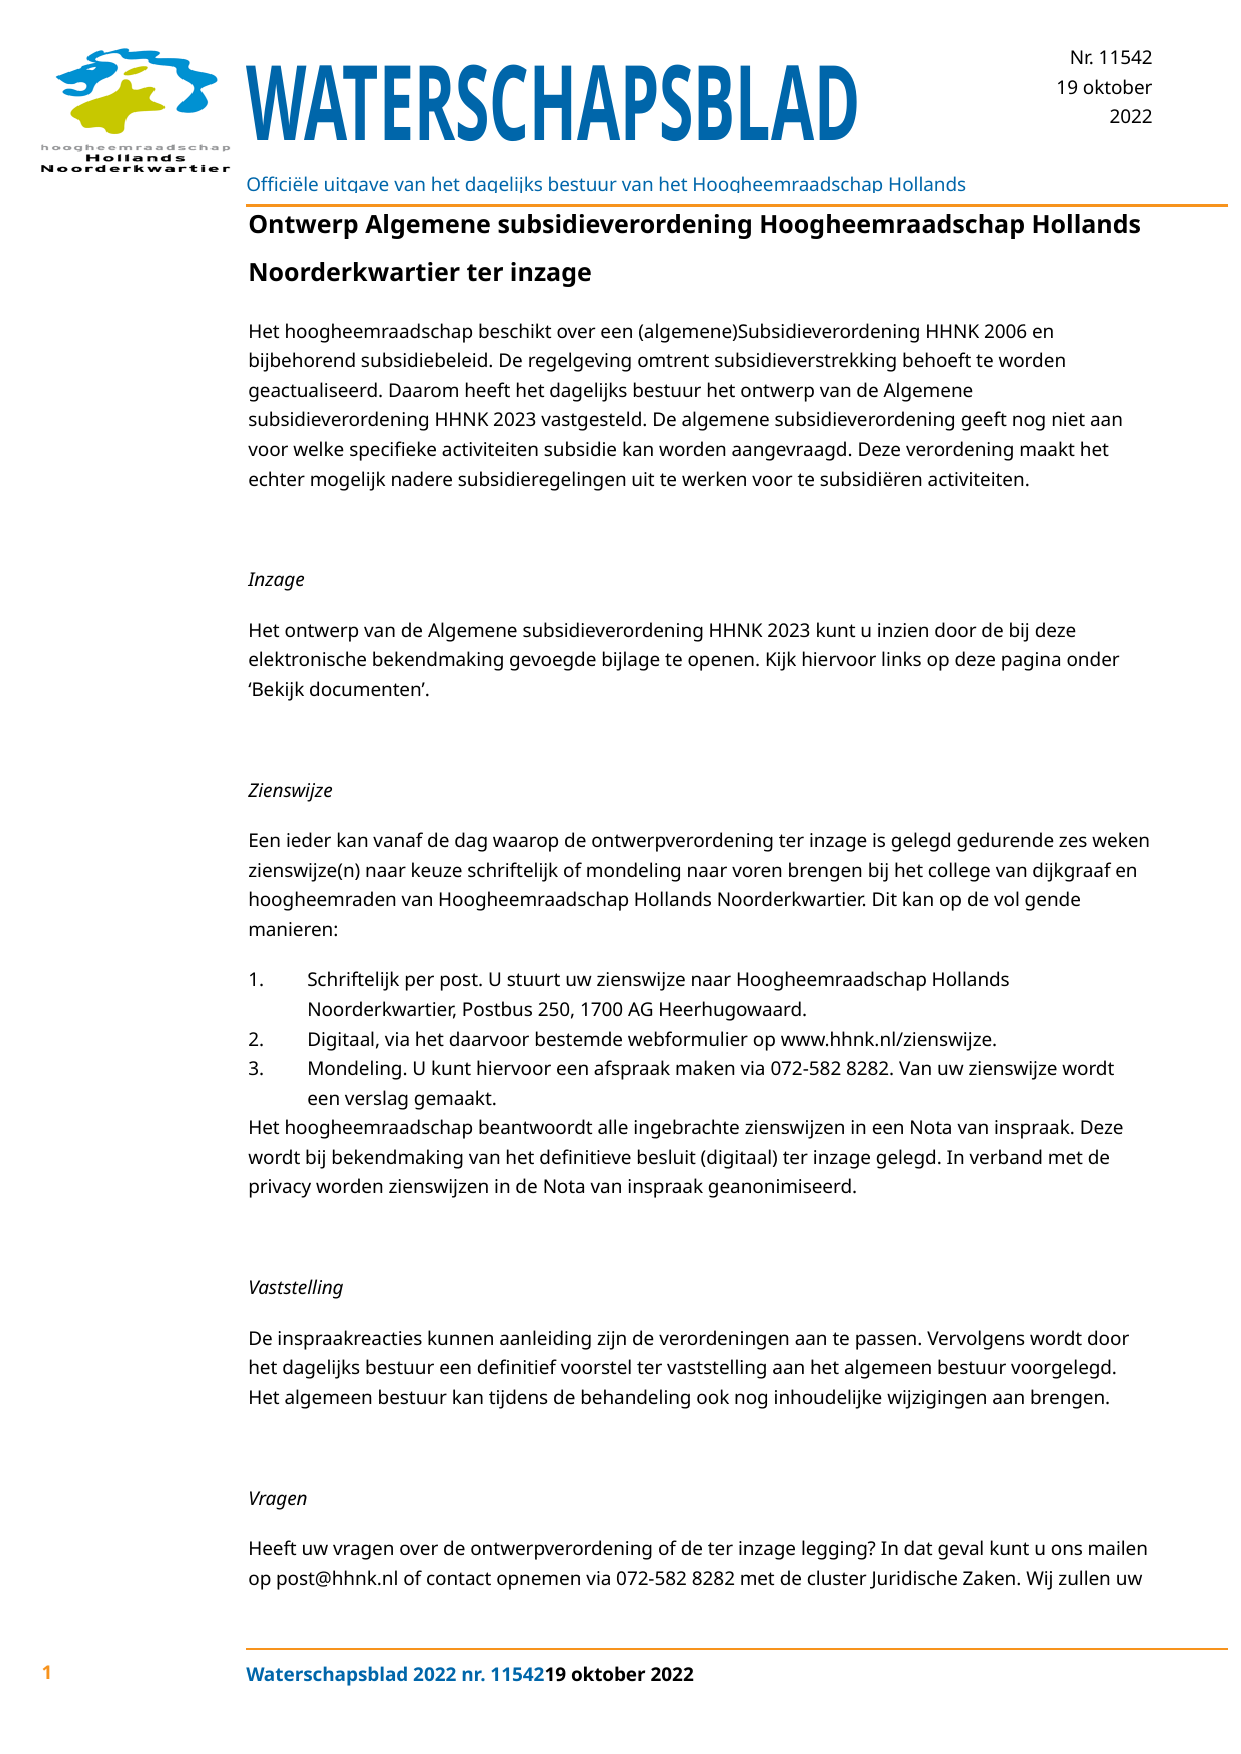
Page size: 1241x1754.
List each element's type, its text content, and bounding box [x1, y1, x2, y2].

text De inspraakreacties kunnen aanleiding zijn de verordeningen aan te passen. Vervolgens wordt door het dagelijks bestuur een definitief voorstel ter vaststelling aan het algemeen bestuur voorgelegd. Het algemeen bestuur kan tijdens de behandeling ook nog inhoudelijke wijzigingen aan brengen. [248, 1325, 1152, 1410]
list Mondeling. U kunt hiervoor een afspraak maken via 072-582 8282. Van uw zienswijze wordt een verslag gemaakt. [248, 1055, 1152, 1111]
list Digitaal, via het daarvoor bestemde webformulier op www.hhnk.nl/zienswijze. [248, 1026, 1152, 1052]
text Het ontwerp van de Algemene subsidieverordening HHNK 2023 kunt u inzien door de bij deze elektronische bekendmaking gevoegde bijlage te openen. Kijk hiervoor links op deze pagina onder ‘Bekijk documenten’. [248, 617, 1152, 702]
list Schriftelijk per post. U stuurt uw zienswijze naar Hoogheemraadschap Hollands Noorderkwartier, Postbus 250, 1700 AG Heerhugowaard. [248, 967, 1152, 1022]
text Vragen [248, 1485, 1152, 1511]
text Een ieder kan vanaf de dag waarop de ontwerpverordening ter inzage is gelegd gedurende zes weken zienswijze(n) naar keuze schriftelijk of mondeling naar voren brengen bij het college van dijkgraaf en hoogheemraden van Hoogheemraadschap Hollands Noorderkwartier. Dit kan op de vol gende manieren: [248, 827, 1152, 942]
text Inzage [248, 567, 1152, 592]
text Het hoogheemraadschap beschikt over een (algemene)Subsidieverordening HHNK 2006 en bijbehorend subsidiebeleid. De regelgeving omtrent subsidieverstrekking behoeft te worden geactualiseerd. Daarom heeft het dagelijks bestuur het ontwerp van de Algemene subsidieverordening HHNK 2023 vastgesteld. De algemene subsidieverordening geeft nog niet aan voor welke specifieke activiteiten subsidie kan worden aangevraagd. Deze verordening maakt het echter mogelijk nadere subsidieregelingen uit te werken voor te subsidiëren activiteiten. [248, 318, 1152, 492]
picture [41, 47, 231, 172]
text Het hoogheemraadschap beantwoordt alle ingebrachte zienswijzen in een Nota van inspraak. Deze wordt bij bekendmaking van het definitieve besluit (digitaal) ter inzage gelegd. In verband met de privacy worden zienswijzen in de Nota van inspraak geanonimiseerd. [248, 1114, 1152, 1199]
text Heeft uw vragen over de ontwerpverordening of de ter inzage legging? In dat geval kunt u ons mailen op post@hhnk.nl of contact opnemen via 072-582 8282 met de cluster Juridische Zaken. Wij zullen uw [248, 1535, 1152, 1591]
text Ontwerp Algemene subsidieverordening Hoogheemraadschap Hollands Noorderkwartier ter inzage [248, 207, 1152, 288]
text Zienswijze [248, 777, 1152, 803]
text Vaststelling [248, 1274, 1152, 1300]
